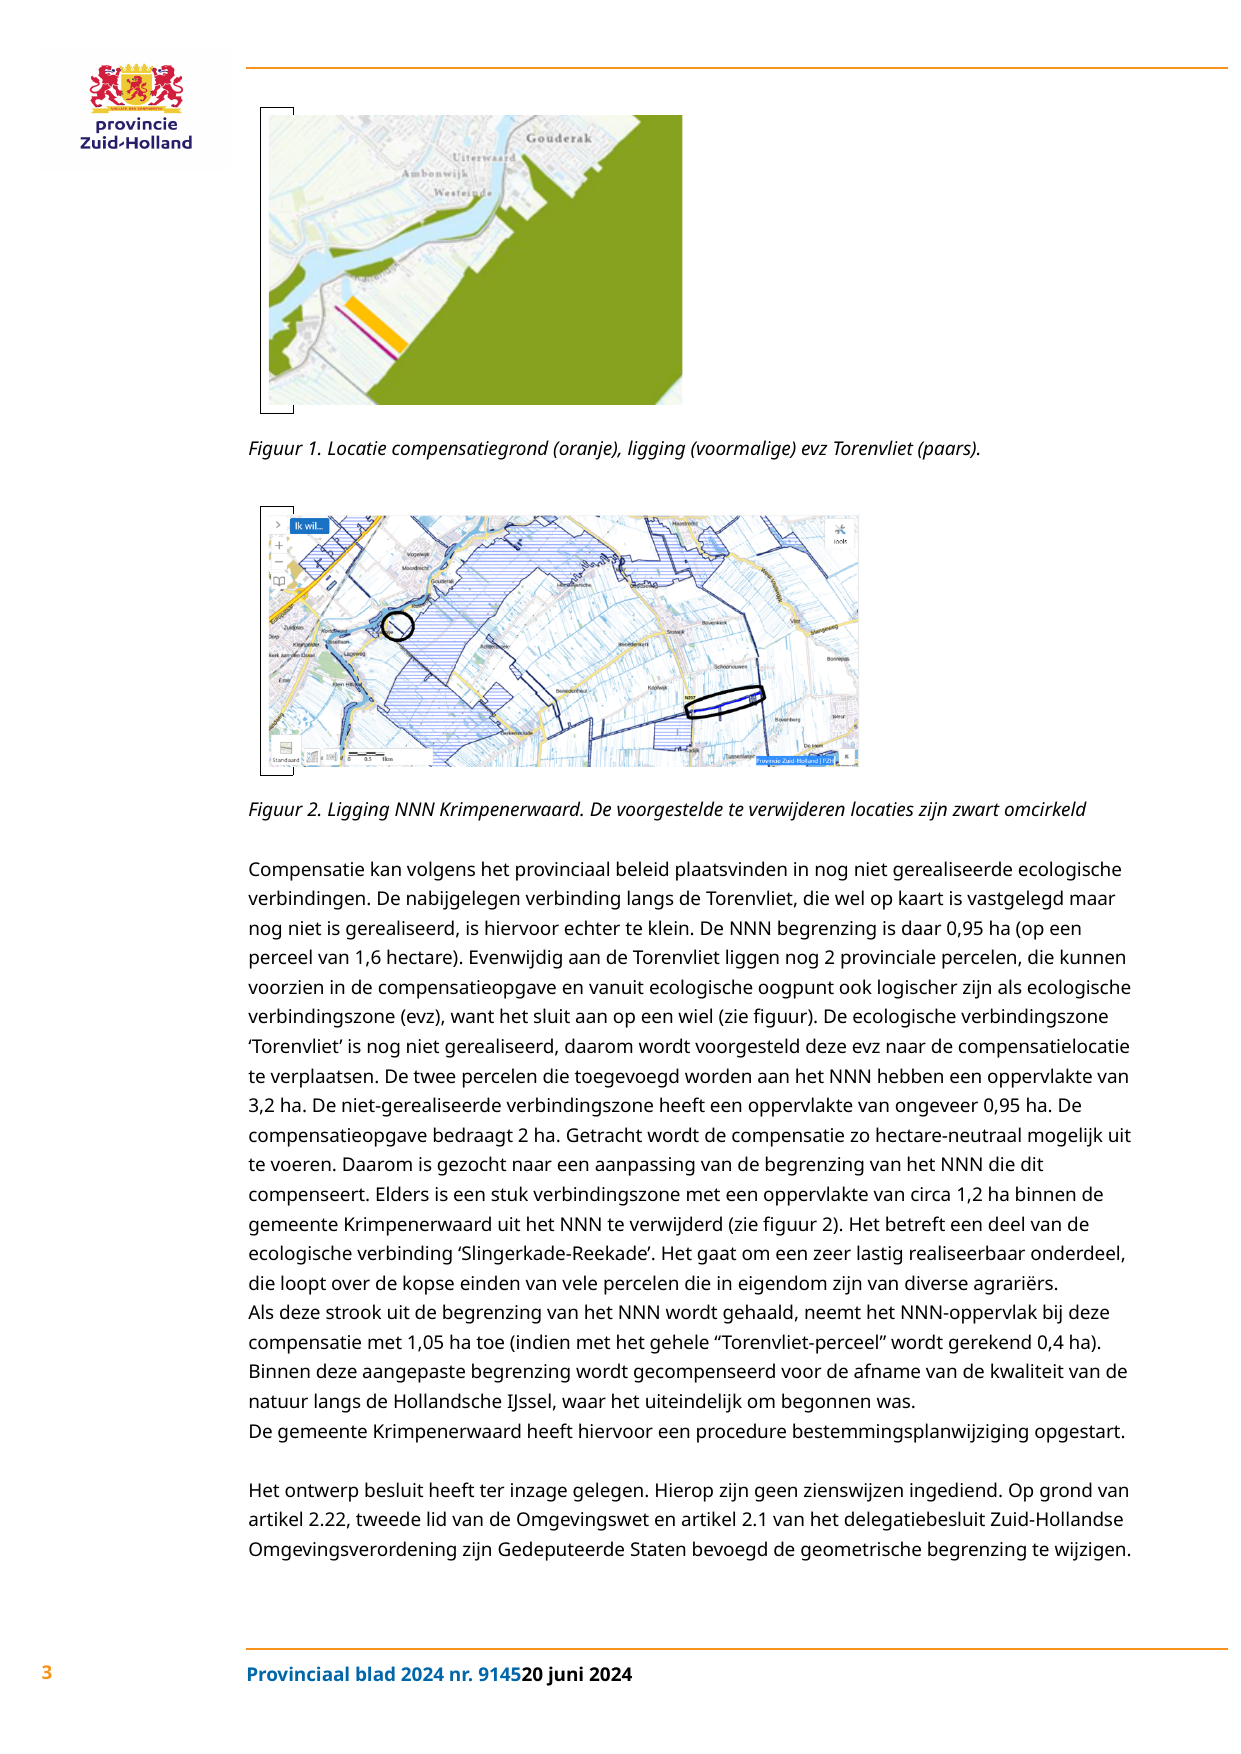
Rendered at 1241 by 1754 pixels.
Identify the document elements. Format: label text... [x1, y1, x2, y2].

picture [268, 115, 683, 405]
text Figuur 2. Ligging NNN Krimpenerwaard. De voorgestelde te verwijderen locaties zijn zwart omcirkeld [248, 797, 1152, 822]
text Het ontwerp besluit heeft ter inzage gelegen. Hierop zijn geen zienswijzen ingediend. Op grond van artikel 2.22, tweede lid van de Omgevingswet en artikel 2.1 van het delegatiebesluit Zuid-Hollandse Omgevingsverordening zijn Gedeputeerde Staten bevoegd de geometrische begrenzing te wijzigen. [248, 1477, 1152, 1562]
picture [41, 47, 231, 172]
text De gemeente Krimpenerwaard heeft hiervoor een procedure bestemmingsplanwijziging opgestart. [248, 1418, 1152, 1443]
text Compensatie kan volgens het provinciaal beleid plaatsvinden in nog niet gerealiseerde ecologische verbindingen. De nabijgelegen verbinding langs de Torenvliet, die wel op kaart is vastgelegd maar nog niet is gerealiseerd, is hiervoor echter te klein. De NNN begrenzing is daar 0,95 ha (op een perceel van 1,6 hectare). Evenwijdig aan de Torenvliet liggen nog 2 provinciale percelen, die kunnen voorzien in de compensatieopgave en vanuit ecologische oogpunt ook logischer zijn als ecologische verbindingszone (evz), want het sluit aan op een wiel (zie figuur). De ecologische verbindingszone ‘Torenvliet’ is nog niet gerealiseerd, daarom wordt voorgesteld deze evz naar de compensatielocatie te verplaatsen. De twee percelen die toegevoegd worden aan het NNN hebben een oppervlakte van 3,2 ha. De niet-gerealiseerde verbindingszone heeft een oppervlakte van ongeveer 0,95 ha. De compensatieopgave bedraagt 2 ha. Getracht wordt de compensatie zo hectare-neutraal mogelijk uit te voeren. Daarom is gezocht naar een aanpassing van de begrenzing van het NNN die dit compenseert. Elders is een stuk verbindingszone met een oppervlakte van circa 1,2 ha binnen de gemeente Krimpenerwaard uit het NNN te verwijderd (zie figuur 2). Het betreft een deel van de ecologische verbinding ‘Slingerkade-Reekade’. Het gaat om een zeer lastig realiseerbaar onderdeel, die loopt over de kopse einden van vele percelen die in eigendom zijn van diverse agrariërs. [248, 856, 1152, 1296]
text Als deze strook uit de begrenzing van het NNN wordt gehaald, neemt het NNN-oppervlak bij deze compensatie met 1,05 ha toe (indien met het gehele “Torenvliet-perceel” wordt gerekend 0,4 ha). Binnen deze aangepaste begrenzing wordt gecompenseerd voor de afname van de kwaliteit van de natuur langs de Hollandsche IJssel, waar het uiteindelijk om begonnen was. [248, 1299, 1152, 1414]
text Figuur 1. Locatie compensatiegrond (oranje), ligging (voormalige) evz Torenvliet (paars). [248, 435, 1152, 460]
picture [268, 514, 860, 767]
